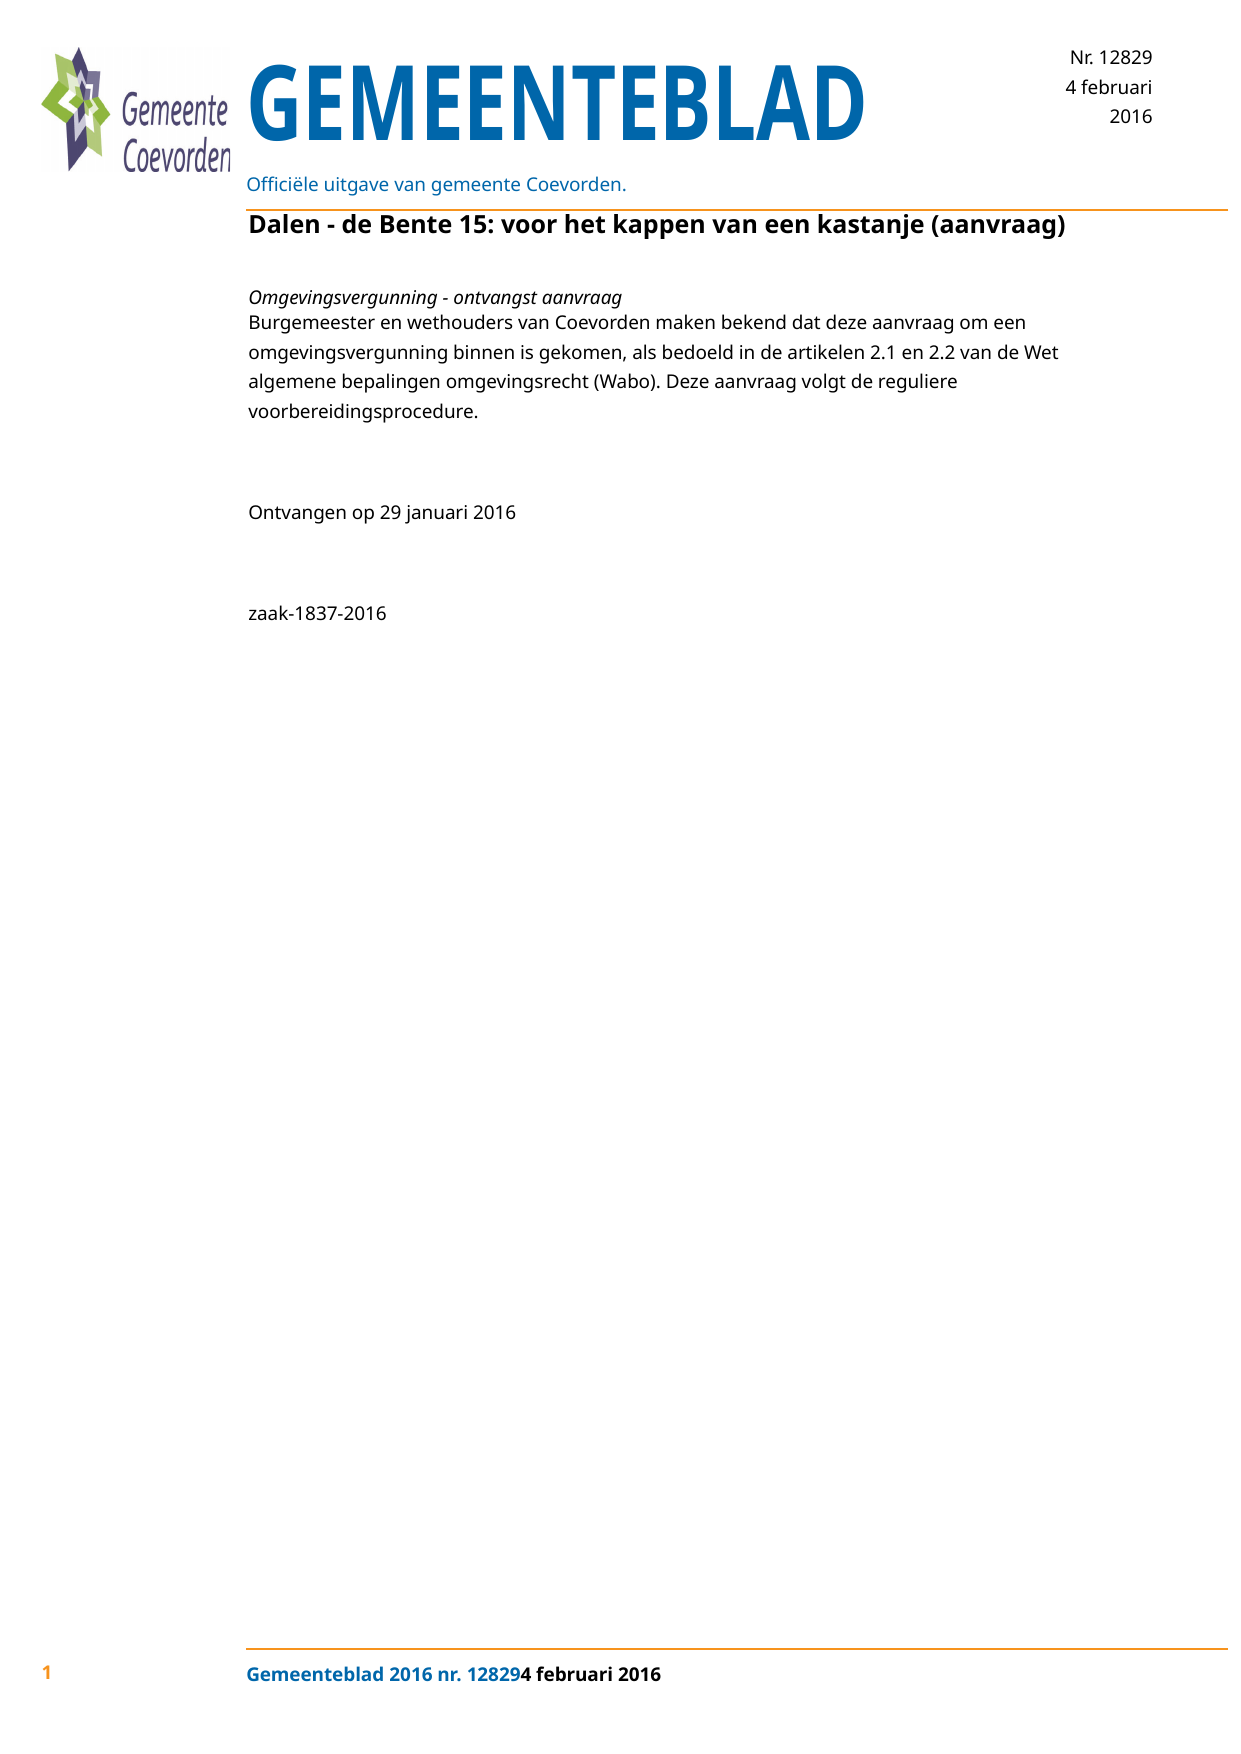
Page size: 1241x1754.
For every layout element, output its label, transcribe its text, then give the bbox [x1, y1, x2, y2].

text Omgevingsvergunning - ontvangst aanvraag [248, 284, 1152, 309]
text zaak-1837-2016 [248, 600, 1152, 626]
text Ontvangen op 29 januari 2016 [248, 499, 1152, 525]
text Dalen - de Bente 15: voor het kappen van een kastanje (aanvraag) [248, 211, 1152, 241]
picture [41, 47, 231, 172]
text Burgemeester en wethouders van Coevorden maken bekend dat deze aanvraag om een omgevingsvergunning binnen is gekomen, als bedoeld in de artikelen 2.1 en 2.2 van de Wet algemene bepalingen omgevingsrecht (Wabo). Deze aanvraag volgt de reguliere voorbereidingsprocedure. [248, 309, 1152, 424]
